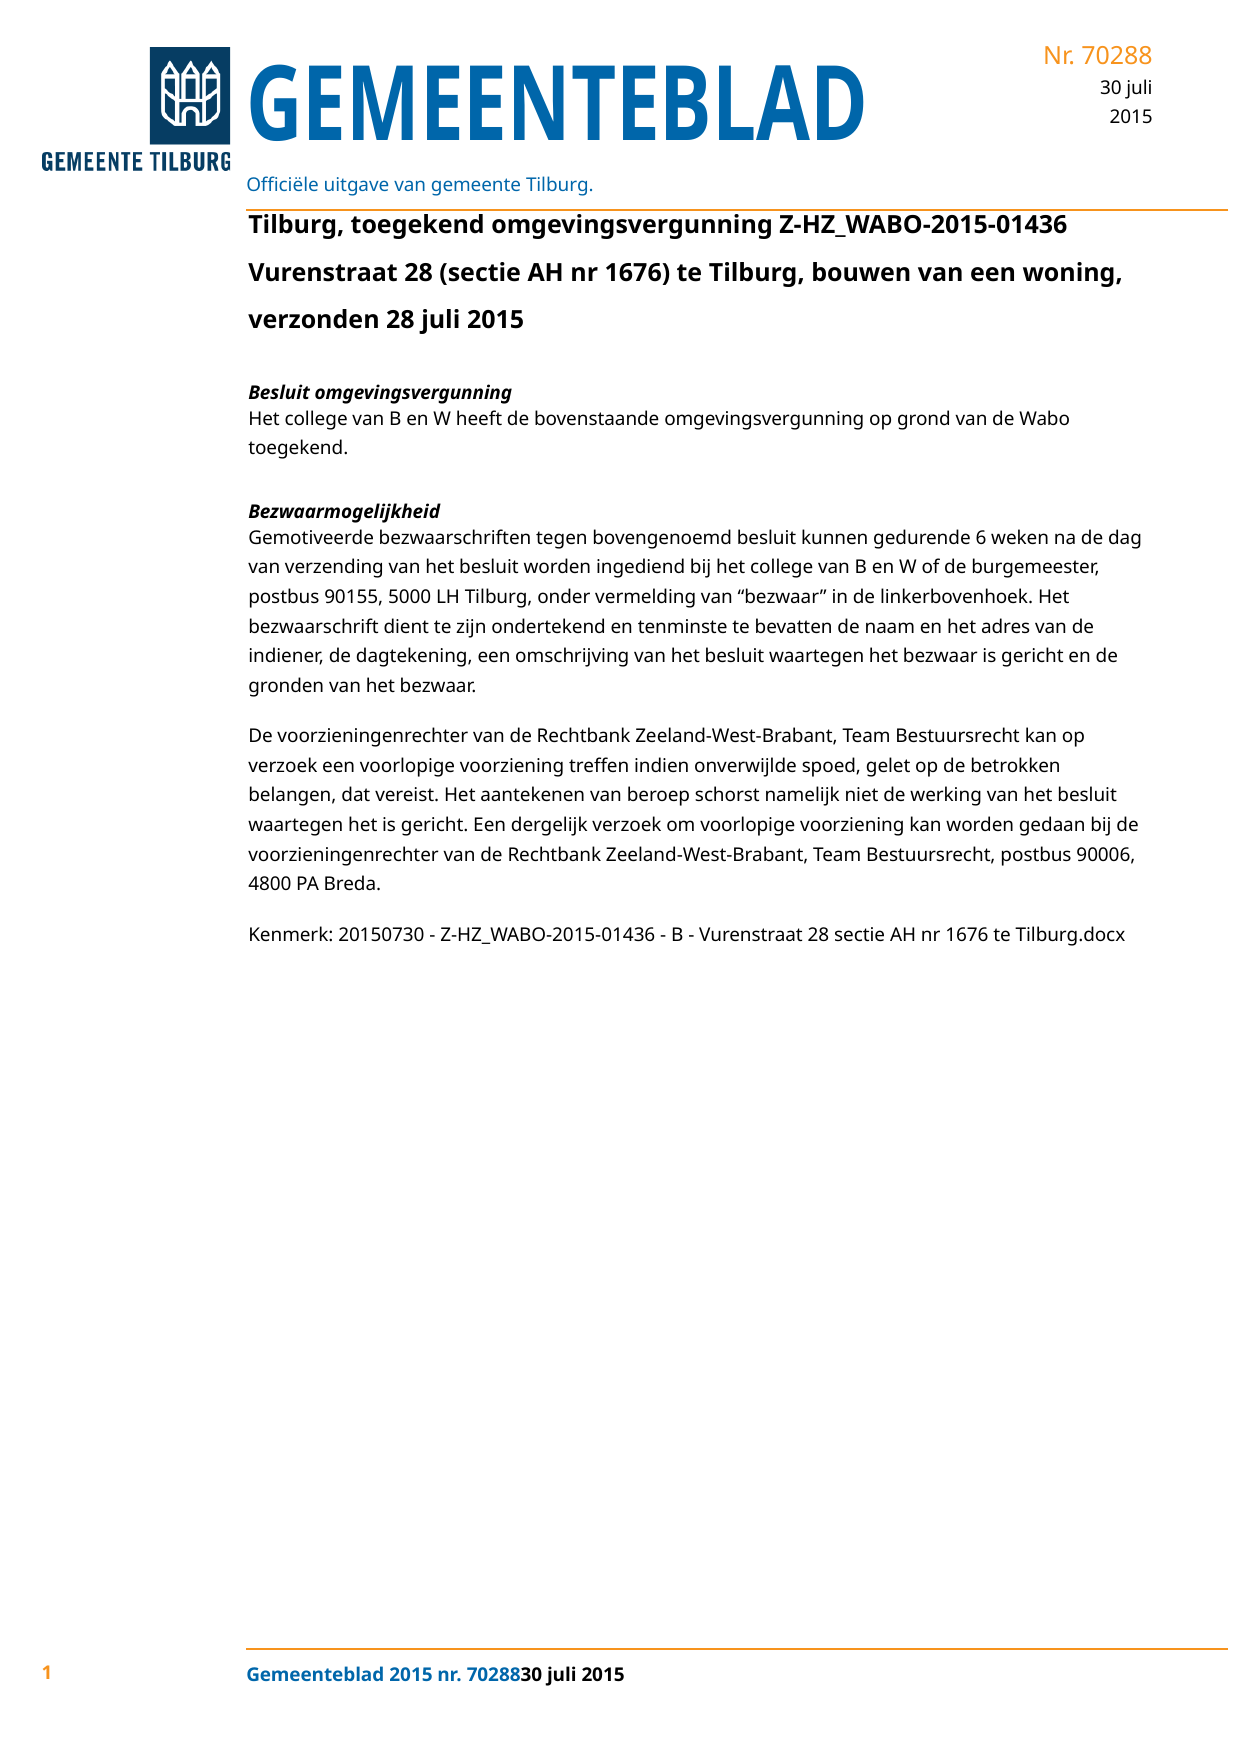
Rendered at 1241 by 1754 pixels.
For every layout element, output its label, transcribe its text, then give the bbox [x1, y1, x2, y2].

text Besluit omgevingsvergunning [248, 379, 1152, 405]
text Het college van B en W heeft de bovenstaande omgevingsvergunning op grond van de Wabo toegekend. [248, 405, 1152, 460]
picture [41, 47, 231, 172]
text De voorzieningenrechter van de Rechtbank Zeeland-West-Brabant, Team Bestuursrecht kan op verzoek een voorlopige voorziening treffen indien onverwijlde spoed, gelet op de betrokken belangen, dat vereist. Het aantekenen van beroep schorst namelijk niet de werking van het besluit waartegen het is gericht. Een dergelijk verzoek om voorlopige voorziening kan worden gedaan bij de voorzieningenrechter van de Rechtbank Zeeland-West-Brabant, Team Bestuursrecht, postbus 90006, 4800 PA Breda. [248, 722, 1152, 896]
text Tilburg, toegekend omgevingsvergunning Z-HZ_WABO-2015-01436 Vurenstraat 28 (sectie AH nr 1676) te Tilburg, bouwen van een woning, verzonden 28 juli 2015 [248, 211, 1152, 336]
text Kenmerk: 20150730 - Z-HZ_WABO-2015-01436 - B - Vurenstraat 28 sectie AH nr 1676 te Tilburg.docx [248, 921, 1152, 946]
text Gemotiveerde bezwaarschriften tegen bovengenoemd besluit kunnen gedurende 6 weken na de dag van verzending van het besluit worden ingediend bij het college van B en W of de burgemeester, postbus 90155, 5000 LH Tilburg, onder vermelding van “bezwaar” in de linkerbovenhoek. Het bezwaarschrift dient te zijn ondertekend en tenminste te bevatten de naam en het adres van de indiener, de dagtekening, een omschrijving van het besluit waartegen het bezwaar is gericht en de gronden van het bezwaar. [248, 524, 1152, 698]
text Bezwaarmogelijkheid [248, 498, 1152, 524]
